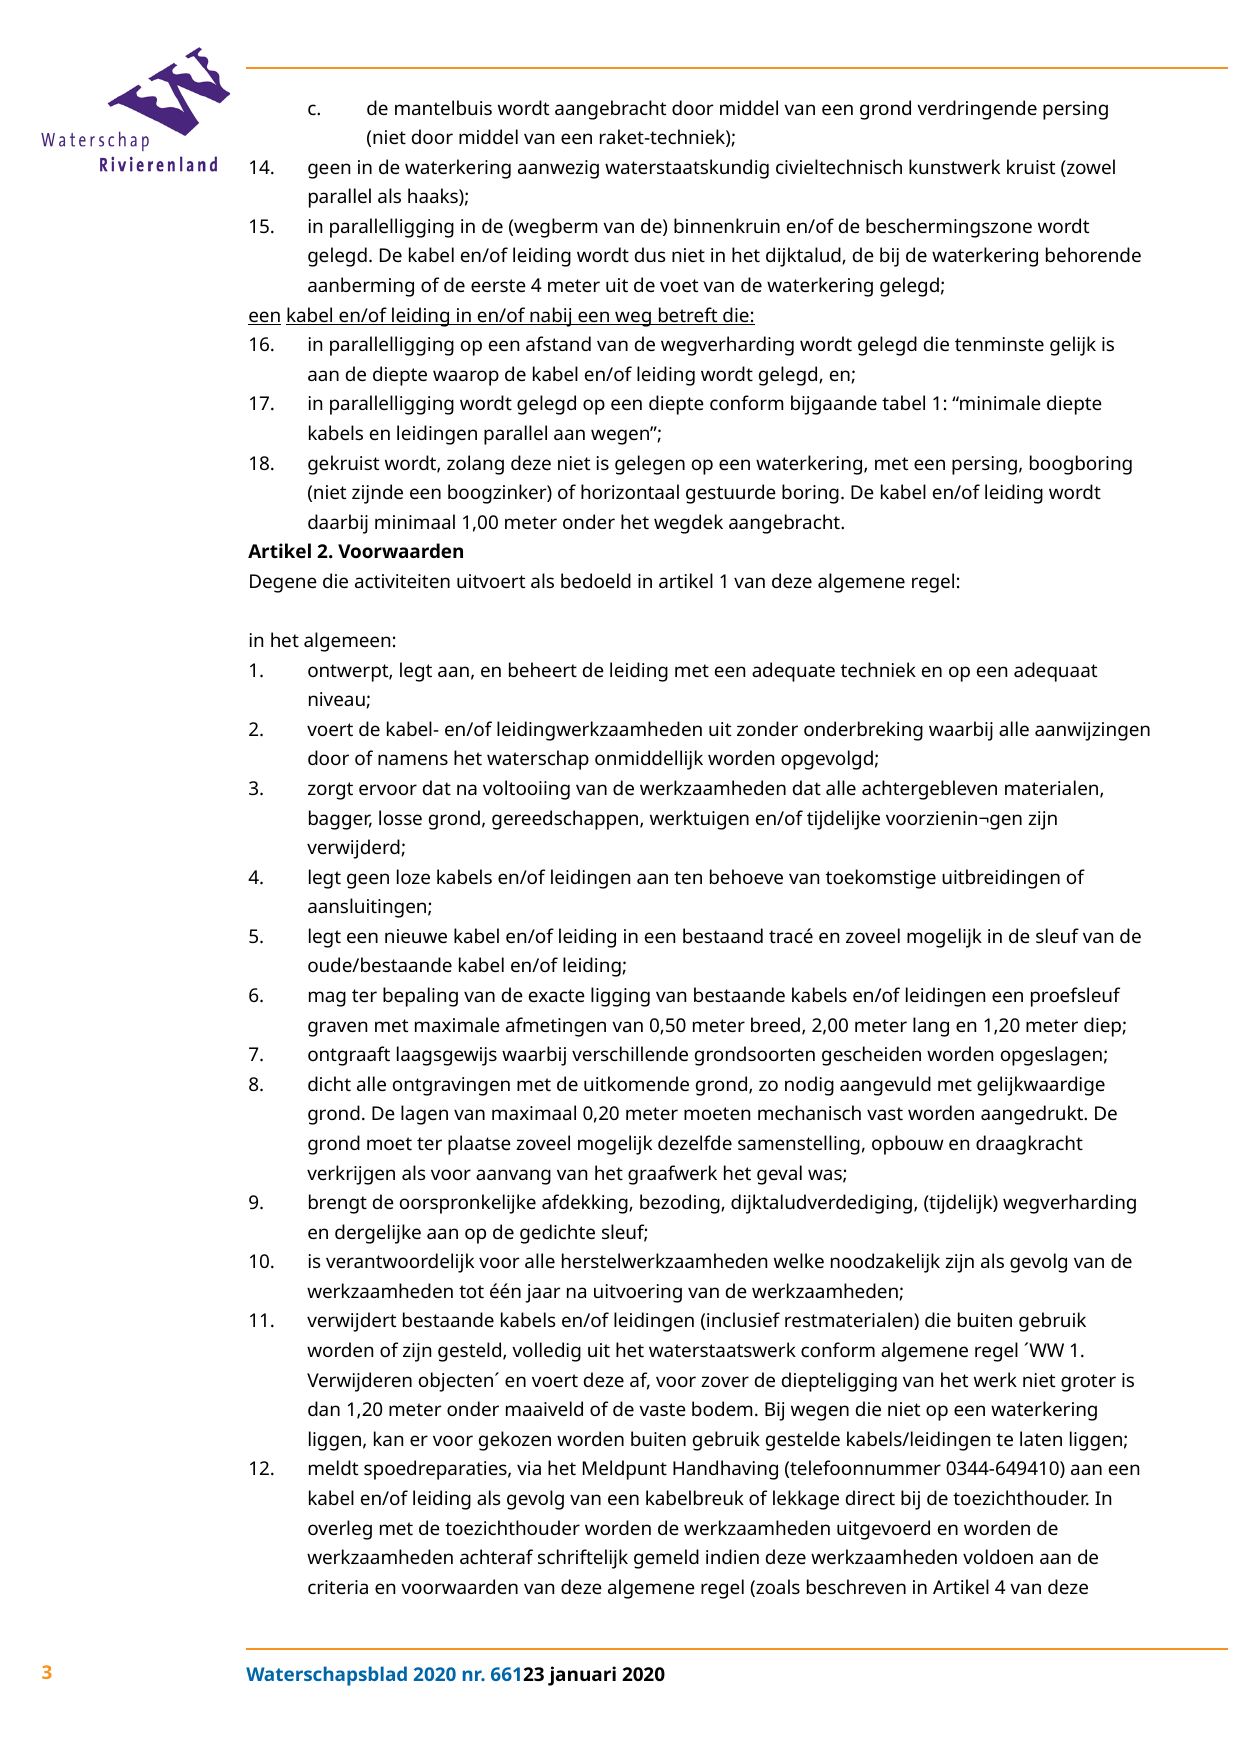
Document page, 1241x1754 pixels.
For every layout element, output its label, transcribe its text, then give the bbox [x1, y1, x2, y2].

list de mantelbuis wordt aangebracht door middel van een grond verdringende persing (niet door middel van een raket-techniek); [307, 95, 1152, 150]
text Artikel 2. Voorwaarden [248, 538, 1152, 564]
list dicht alle ontgravingen met de uitkomende grond, zo nodig aangevuld met gelijkwaardige grond. De lagen van maximaal 0,20 meter moeten mechanisch vast worden aangedrukt. De grond moet ter plaatse zoveel mogelijk dezelfde samenstelling, opbouw en draagkracht verkrijgen als voor aanvang van het graafwerk het geval was; [248, 1071, 1152, 1186]
list in parallelligging in de (wegberm van de) binnenkruin en/of de beschermingszone wordt gelegd. De kabel en/of leiding wordt dus niet in het dijktalud, de bij de waterkering behorende aanberming of de eerste 4 meter uit de voet van de waterkering gelegd; [248, 213, 1152, 298]
text een kabel en/of leiding in en/of nabij een weg betreft die: [248, 302, 1152, 328]
list is verantwoordelijk voor alle herstelwerkzaamheden welke noodzakelijk zijn als gevolg van de werkzaamheden tot één jaar na uitvoering van de werkzaamheden; [248, 1248, 1152, 1304]
list verwijdert bestaande kabels en/of leidingen (inclusief restmaterialen) die buiten gebruik worden of zijn gesteld, volledig uit het waterstaatswerk conform algemene regel ´WW 1. Verwijderen objecten´ en voert deze af, voor zover de diepteligging van het werk niet groter is dan 1,20 meter onder maaiveld of de vaste bodem. Bij wegen die niet op een waterkering liggen, kan er voor gekozen worden buiten gebruik gestelde kabels/leidingen te laten liggen; [248, 1308, 1152, 1452]
list voert de kabel- en/of leidingwerkzaamheden uit zonder onderbreking waarbij alle aanwijzingen door of namens het waterschap onmiddellijk worden opgevolgd; [248, 716, 1152, 771]
list ontgraaft laagsgewijs waarbij verschillende grondsoorten gescheiden worden opgeslagen; [248, 1041, 1152, 1067]
picture [41, 47, 231, 172]
list meldt spoedreparaties, via het Meldpunt Handhaving (telefoonnummer 0344-649410) aan een kabel en/of leiding als gevolg van een kabelbreuk of lekkage direct bij de toezichthouder. In overleg met de toezichthouder worden de werkzaamheden uitgevoerd en worden de werkzaamheden achteraf schriftelijk gemeld indien deze werkzaamheden voldoen aan de criteria en voorwaarden van deze algemene regel (zoals beschreven in Artikel 4 van deze [248, 1456, 1152, 1600]
list brengt de oorspronkelijke afdekking, bezoding, dijktaludverdediging, (tijdelijk) wegverharding en dergelijke aan op de gedichte sleuf; [248, 1189, 1152, 1245]
list legt geen loze kabels en/of leidingen aan ten behoeve van toekomstige uitbreidingen of aansluitingen; [248, 864, 1152, 919]
list geen in de waterkering aanwezig waterstaatskundig civieltechnisch kunstwerk kruist (zowel parallel als haaks); [248, 154, 1152, 209]
list ontwerpt, legt aan, en beheert de leiding met een adequate techniek en op een adequaat niveau; [248, 657, 1152, 712]
text Degene die activiteiten uitvoert als bedoeld in artikel 1 van deze algemene regel: [248, 568, 1152, 594]
list gekruist wordt, zolang deze niet is gelegen op een waterkering, met een persing, boogboring (niet zijnde een boogzinker) of horizontaal gestuurde boring. De kabel en/of leiding wordt daarbij minimaal 1,00 meter onder het wegdek aangebracht. [248, 450, 1152, 535]
list in parallelligging op een afstand van de wegverharding wordt gelegd die tenminste gelijk is aan de diepte waarop de kabel en/of leiding wordt gelegd, en; [248, 331, 1152, 387]
list zorgt ervoor dat na voltooiing van de werkzaamheden dat alle achtergebleven materialen, bagger, losse grond, gereedschappen, werktuigen en/of tijdelijke voorzienin¬gen zijn verwijderd; [248, 775, 1152, 860]
text in het algemeen: [248, 627, 1152, 653]
list in parallelligging wordt gelegd op een diepte conform bijgaande tabel 1: “minimale diepte kabels en leidingen parallel aan wegen”; [248, 391, 1152, 446]
list legt een nieuwe kabel en/of leiding in een bestaand tracé en zoveel mogelijk in de sleuf van de oude/bestaande kabel en/of leiding; [248, 923, 1152, 978]
list mag ter bepaling van de exacte ligging van bestaande kabels en/of leidingen een proefsleuf graven met maximale afmetingen van 0,50 meter breed, 2,00 meter lang en 1,20 meter diep; [248, 982, 1152, 1038]
